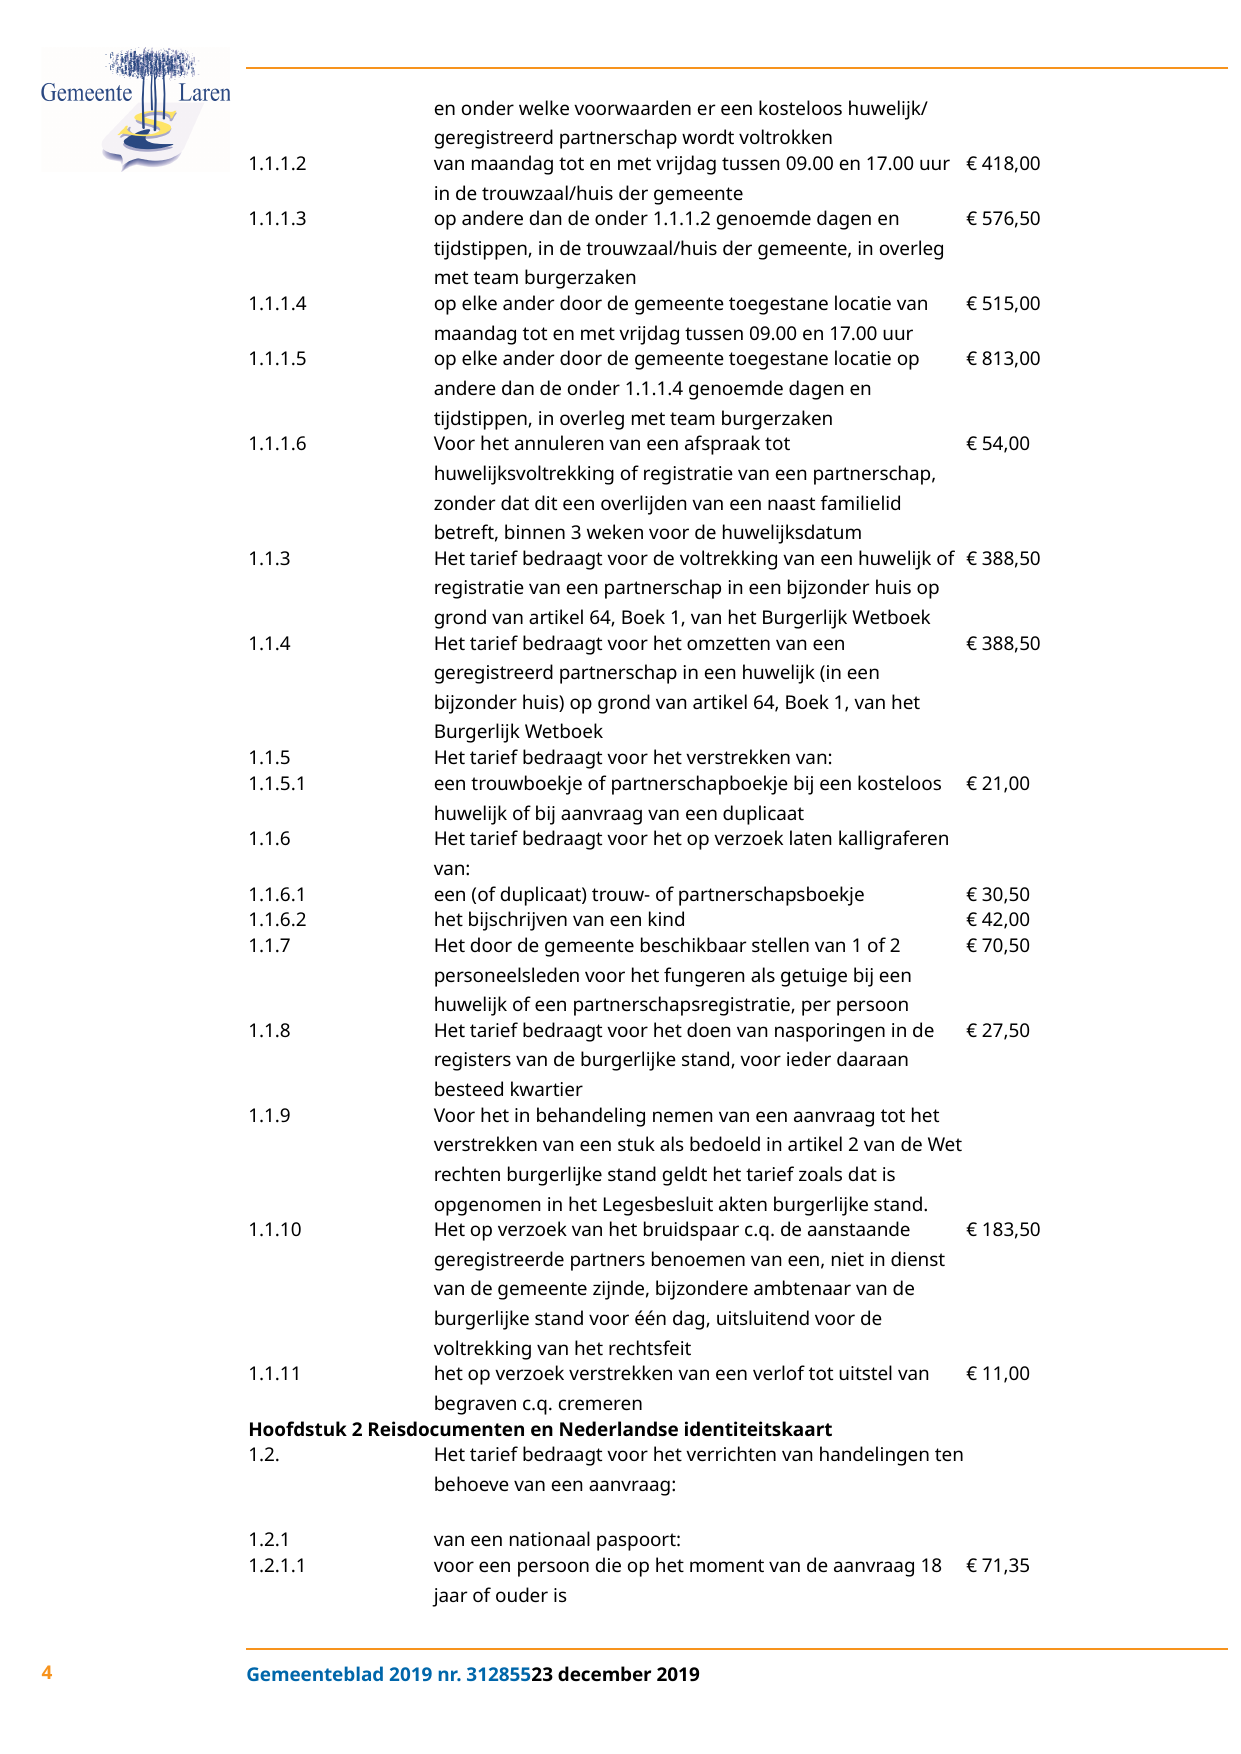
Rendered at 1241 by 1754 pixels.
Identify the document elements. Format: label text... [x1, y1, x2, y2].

table_cell 1.1.1.5 [248, 346, 433, 431]
table_cell Het tarief bedraagt voor het verrichten van handelingen ten behoeve van een aanvraag: [434, 1442, 966, 1526]
table_cell Het tarief bedraagt voor het verstrekken van: [434, 744, 966, 770]
table_cell 1.1.1.3 [248, 205, 433, 290]
table_cell € 183,50 [966, 1216, 1152, 1361]
table_cell en onder welke voorwaarden er een kosteloos huwelijk/ geregistreerd partnerschap wordt voltrokken [434, 95, 966, 150]
table_cell 1.2. [248, 1442, 433, 1526]
table_cell Het tarief bedraagt voor de voltrekking van een huwelijk of registratie van een partnerschap in een bijzonder huis op grond van artikel 64, Boek 1, van het Burgerlijk Wetboek [434, 545, 966, 630]
table_cell € 71,35 [966, 1552, 1152, 1607]
table_cell een trouwboekje of partnerschapboekje bij een kosteloos huwelijk of bij aanvraag van een duplicaat [434, 770, 966, 825]
table_cell € 813,00 [966, 346, 1152, 431]
table_cell 1.1.1.6 [248, 431, 433, 545]
table_cell 1.2.1 [248, 1526, 433, 1552]
table_cell 1.1.5.1 [248, 770, 433, 825]
table_cell [966, 95, 1152, 150]
table_cell Het tarief bedraagt voor het doen van nasporingen in de registers van de burgerlijke stand, voor ieder daaraan besteed kwartier [434, 1017, 966, 1102]
table_cell € 515,00 [966, 290, 1152, 346]
table_cell [248, 95, 433, 150]
table_cell € 388,50 [966, 545, 1152, 630]
table_cell 1.1.3 [248, 545, 433, 630]
table_cell 1.1.11 [248, 1361, 433, 1416]
table_cell € 418,00 [966, 150, 1152, 205]
table_cell 1.1.8 [248, 1017, 433, 1102]
table_cell 1.1.5 [248, 744, 433, 770]
table_cell Voor het in behandeling nemen van een aanvraag tot het verstrekken van een stuk als bedoeld in artikel 2 van de Wet rechten burgerlijke stand geldt het tarief zoals dat is opgenomen in het Legesbesluit akten burgerlijke stand. [434, 1102, 966, 1216]
table_cell [966, 1526, 1152, 1552]
table_cell 1.1.4 [248, 630, 433, 744]
table_cell € 54,00 [966, 431, 1152, 545]
table_cell 1.1.1.4 [248, 290, 433, 346]
table_cell op elke ander door de gemeente toegestane locatie op andere dan de onder 1.1.1.4 genoemde dagen en tijdstippen, in overleg met team burgerzaken [434, 346, 966, 431]
table_cell Het tarief bedraagt voor het omzetten van een geregistreerd partnerschap in een huwelijk (in een bijzonder huis) op grond van artikel 64, Boek 1, van het Burgerlijk Wetboek [434, 630, 966, 744]
table_cell [966, 825, 1152, 881]
table_cell het bijschrijven van een kind [434, 906, 966, 932]
table_cell 1.1.6.2 [248, 906, 433, 932]
table_cell van maandag tot en met vrijdag tussen 09.00 en 17.00 uur in de trouwzaal/huis der gemeente [434, 150, 966, 205]
table_cell € 30,50 [966, 881, 1152, 906]
table_cell een (of duplicaat) trouw- of partnerschapsboekje [434, 881, 966, 906]
table_cell 1.1.9 [248, 1102, 433, 1216]
table_cell 1.1.10 [248, 1216, 433, 1361]
table_cell € 42,00 [966, 906, 1152, 932]
table_cell het op verzoek verstrekken van een verlof tot uitstel van begraven c.q. cremeren [434, 1361, 966, 1416]
table_cell voor een persoon die op het moment van de aanvraag 18 jaar of ouder is [434, 1552, 966, 1607]
table_cell € 388,50 [966, 630, 1152, 744]
table_cell [966, 744, 1152, 770]
table_cell € 576,50 [966, 205, 1152, 290]
table_cell Het door de gemeente beschikbaar stellen van 1 of 2 personeelsleden voor het fungeren als getuige bij een huwelijk of een partnerschapsregistratie, per persoon [434, 932, 966, 1017]
table_cell 1.1.7 [248, 932, 433, 1017]
table_cell 1.1.1.2 [248, 150, 433, 205]
table_cell 1.1.6 [248, 825, 433, 881]
table_cell [966, 1102, 1152, 1216]
table_cell € 70,50 [966, 932, 1152, 1017]
table_cell op andere dan de onder 1.1.1.2 genoemde dagen en tijdstippen, in de trouwzaal/huis der gemeente, in overleg met team burgerzaken [434, 205, 966, 290]
table_cell op elke ander door de gemeente toegestane locatie van maandag tot en met vrijdag tussen 09.00 en 17.00 uur [434, 290, 966, 346]
table_cell van een nationaal paspoort: [434, 1526, 966, 1552]
table_cell Voor het annuleren van een afspraak tot huwelijksvoltrekking of registratie van een partnerschap, zonder dat dit een overlijden van een naast familielid betreft, binnen 3 weken voor de huwelijksdatum [434, 431, 966, 545]
picture [41, 47, 231, 172]
table_cell € 21,00 [966, 770, 1152, 825]
table_cell Het op verzoek van het bruidspaar c.q. de aanstaande geregistreerde partners benoemen van een, niet in dienst van de gemeente zijnde, bijzondere ambtenaar van de burgerlijke stand voor één dag, uitsluitend voor de voltrekking van het rechtsfeit [434, 1216, 966, 1361]
table_cell [966, 1442, 1152, 1526]
table_cell 1.2.1.1 [248, 1552, 433, 1607]
table_cell 1.1.6.1 [248, 881, 433, 906]
table_cell Het tarief bedraagt voor het op verzoek laten kalligraferen van: [434, 825, 966, 881]
table_cell € 11,00 [966, 1361, 1152, 1416]
table_cell € 27,50 [966, 1017, 1152, 1102]
table_cell Hoofdstuk 2 Reisdocumenten en Nederlandse identiteitskaart [248, 1416, 1152, 1442]
